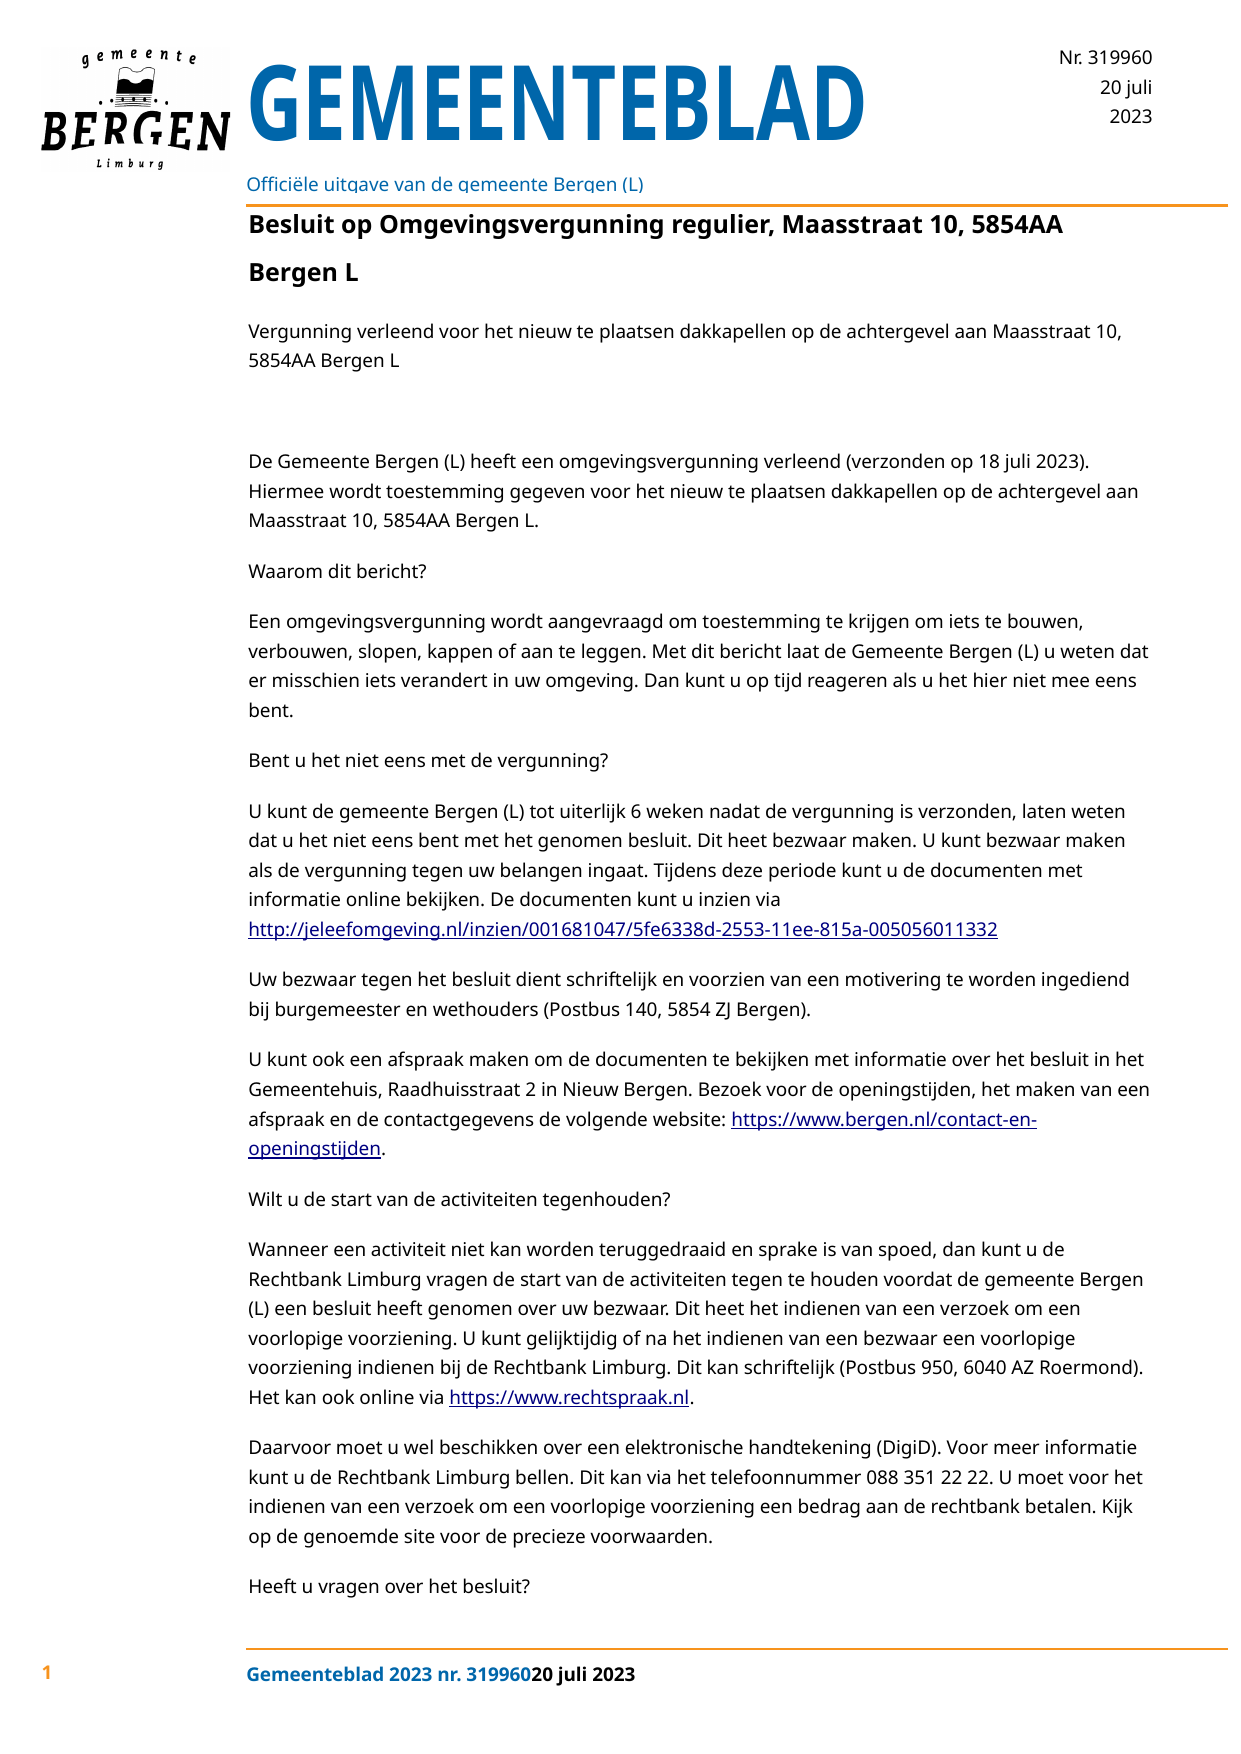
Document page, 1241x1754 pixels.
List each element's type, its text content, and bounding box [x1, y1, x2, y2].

text Heeft u vragen over het besluit? [248, 1574, 1152, 1599]
text Een omgevingsvergunning wordt aangevraagd om toestemming te krijgen om iets te bouwen, verbouwen, slopen, kappen of aan te leggen. Met dit bericht laat de Gemeente Bergen (L) u weten dat er misschien iets verandert in uw omgeving. Dan kunt u op tijd reageren als u het hier niet mee eens bent. [248, 608, 1152, 723]
text Waarom dit bericht? [248, 558, 1152, 584]
text Besluit op Omgevingsvergunning regulier, Maasstraat 10, 5854AA Bergen L [248, 207, 1152, 288]
text De Gemeente Bergen (L) heeft een omgevingsvergunning verleend (verzonden op 18 juli 2023). Hiermee wordt toestemming gegeven voor het nieuw te plaatsen dakkapellen op de achtergevel aan Maasstraat 10, 5854AA Bergen L. [248, 448, 1152, 533]
text Uw bezwaar tegen het besluit dient schriftelijk en voorzien van een motivering te worden ingediend bij burgemeester en wethouders (Postbus 140, 5854 ZJ Bergen). [248, 967, 1152, 1022]
text Wanneer een activiteit niet kan worden teruggedraaid en sprake is van spoed, dan kunt u de Rechtbank Limburg vragen de start van de activiteiten tegen te houden voordat de gemeente Bergen (L) een besluit heeft genomen over uw bezwaar. Dit heet het indienen van een verzoek om een voorlopige voorziening. U kunt gelijktijdig of na het indienen van een bezwaar een voorlopige voorziening indienen bij de Rechtbank Limburg. Dit kan schriftelijk (Postbus 950, 6040 AZ Roermond). Het kan ook online via https://www.rechtspraak.nl. [248, 1236, 1152, 1410]
text Bent u het niet eens met de vergunning? [248, 747, 1152, 773]
text Wilt u de start van de activiteiten tegenhouden? [248, 1186, 1152, 1212]
text U kunt de gemeente Bergen (L) tot uiterlijk 6 weken nadat de vergunning is verzonden, laten weten dat u het niet eens bent met het genomen besluit. Dit heet bezwaar maken. U kunt bezwaar maken als de vergunning tegen uw belangen ingaat. Tijdens deze periode kunt u de documenten met informatie online bekijken. De documenten kunt u inzien via http://jeleefomgeving.nl/inzien/001681047/5fe6338d-2553-11ee-815a-005056011332 [248, 798, 1152, 942]
text Daarvoor moet u wel beschikken over een elektronische handtekening (DigiD). Voor meer informatie kunt u de Rechtbank Limburg bellen. Dit kan via het telefoonnummer 088 351 22 22. U moet voor het indienen van een verzoek om een voorlopige voorziening een bedrag aan de rechtbank betalen. Kijk op de genoemde site voor de precieze voorwaarden. [248, 1434, 1152, 1549]
picture [41, 47, 231, 172]
text Vergunning verleend voor het nieuw te plaatsen dakkapellen op de achtergevel aan Maasstraat 10, 5854AA Bergen L [248, 318, 1152, 373]
text U kunt ook een afspraak maken om de documenten te bekijken met informatie over het besluit in het Gemeentehuis, Raadhuisstraat 2 in Nieuw Bergen. Bezoek voor de openingstijden, het maken van een afspraak en de contactgegevens de volgende website: https://www.bergen.nl/contact-en-openingstijden. [248, 1047, 1152, 1161]
